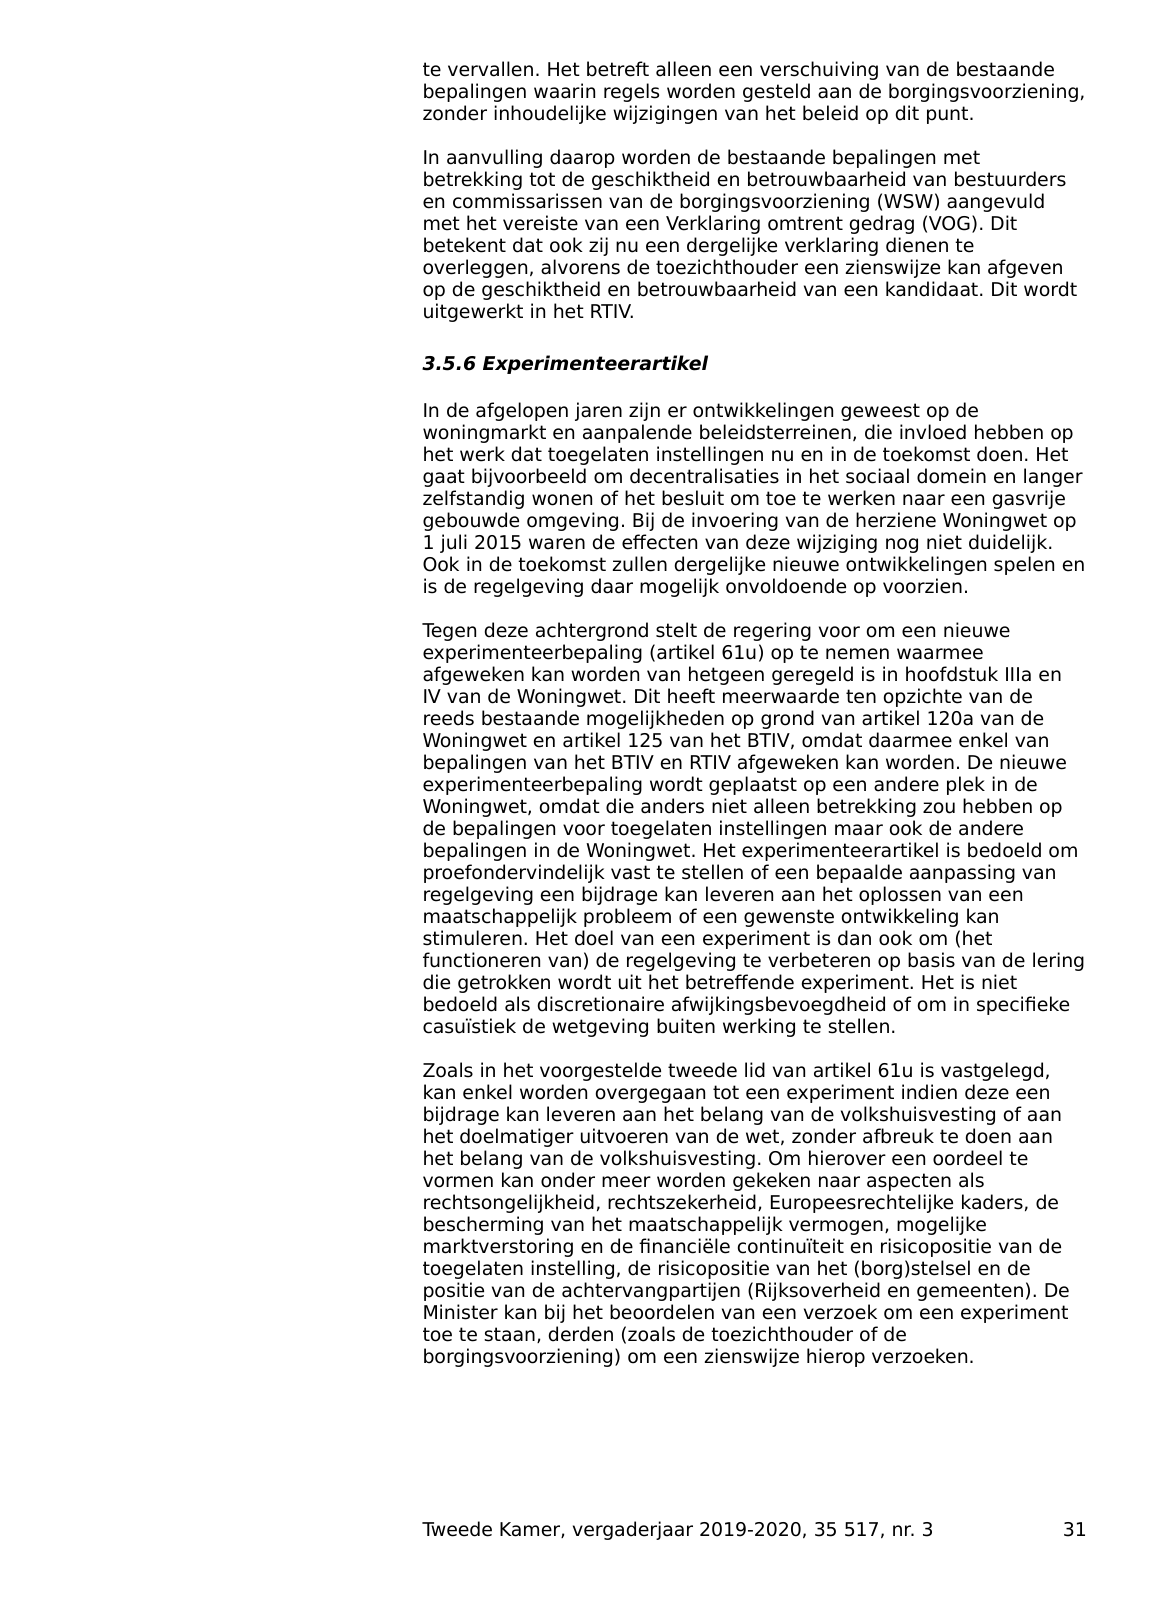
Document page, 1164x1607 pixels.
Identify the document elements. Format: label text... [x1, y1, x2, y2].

text In de afgelopen jaren zijn er ontwikkelingen geweest op de woningmarkt en aanpalende beleidsterreinen, die invloed hebben op het werk dat toegelaten instellingen nu en in de toekomst doen. Het gaat bijvoorbeeld om decentralisaties in het sociaal domein en langer zelfstandig wonen of het besluit om toe te werken naar een gasvrije gebouwde omgeving. Bij de invoering van de herziene Woningwet op 1 juli 2015 waren de effecten van deze wijziging nog niet duidelijk. Ook in de toekomst zullen dergelijke nieuwe ontwikkelingen spelen en is de regelgeving daar mogelijk onvoldoende op voorzien. [422, 400, 1087, 598]
text Tegen deze achtergrond stelt de regering voor om een nieuwe experimenteerbepaling (artikel 61u) op te nemen waarmee afgeweken kan worden van hetgeen geregeld is in hoofdstuk IIIa en IV van de Woningwet. Dit heeft meerwaarde ten opzichte van de reeds bestaande mogelijkheden op grond van artikel 120a van de Woningwet en artikel 125 van het BTIV, omdat daarmee enkel van bepalingen van het BTIV en RTIV afgeweken kan worden. De nieuwe experimenteerbepaling wordt geplaatst op een andere plek in de Woningwet, omdat die anders niet alleen betrekking zou hebben op de bepalingen voor toegelaten instellingen maar ook de andere bepalingen in de Woningwet. Het experimenteerartikel is bedoeld om proefondervindelijk vast te stellen of een bepaalde aanpassing van regelgeving een bijdrage kan leveren aan het oplossen van een maatschappelijk probleem of een gewenste ontwikkeling kan stimuleren. Het doel van een experiment is dan ook om (het functioneren van) de regelgeving te verbeteren op basis van de lering die getrokken wordt uit het betreffende experiment. Het is niet bedoeld als discretionaire afwijkingsbevoegdheid of om in specifieke casuïstiek de wetgeving buiten werking te stellen. [422, 620, 1087, 1038]
subtitle 3.5.6 Experimenteerartikel [422, 353, 1087, 375]
text te vervallen. Het betreft alleen een verschuiving van de bestaande bepalingen waarin regels worden gesteld aan de borgingsvoorziening, zonder inhoudelijke wijzigingen van het beleid op dit punt. [422, 59, 1087, 125]
text Zoals in het voorgestelde tweede lid van artikel 61u is vastgelegd, kan enkel worden overgegaan tot een experiment indien deze een bijdrage kan leveren aan het belang van de volkshuisvesting of aan het doelmatiger uitvoeren van de wet, zonder afbreuk te doen aan het belang van de volkshuisvesting. Om hierover een oordeel te vormen kan onder meer worden gekeken naar aspecten als rechtsongelijkheid, rechtszekerheid, Europeesrechtelijke kaders, de bescherming van het maatschappelijk vermogen, mogelijke marktverstoring en de financiële continuïteit en risicopositie van de toegelaten instelling, de risicopositie van het (borg)stelsel en de positie van de achtervangpartijen (Rijksoverheid en gemeenten). De Minister kan bij het beoordelen van een verzoek om een experiment toe te staan, derden (zoals de toezichthouder of de borgingsvoorziening) om een zienswijze hierop verzoeken. [422, 1060, 1087, 1367]
text In aanvulling daarop worden de bestaande bepalingen met betrekking tot de geschiktheid en betrouwbaarheid van bestuurders en commissarissen van de borgingsvoorziening (WSW) aangevuld met het vereiste van een Verklaring omtrent gedrag (VOG). Dit betekent dat ook zij nu een dergelijke verklaring dienen te overleggen, alvorens de toezichthouder een zienswijze kan afgeven op de geschiktheid en betrouwbaarheid van een kandidaat. Dit wordt uitgewerkt in het RTIV. [422, 147, 1087, 323]
